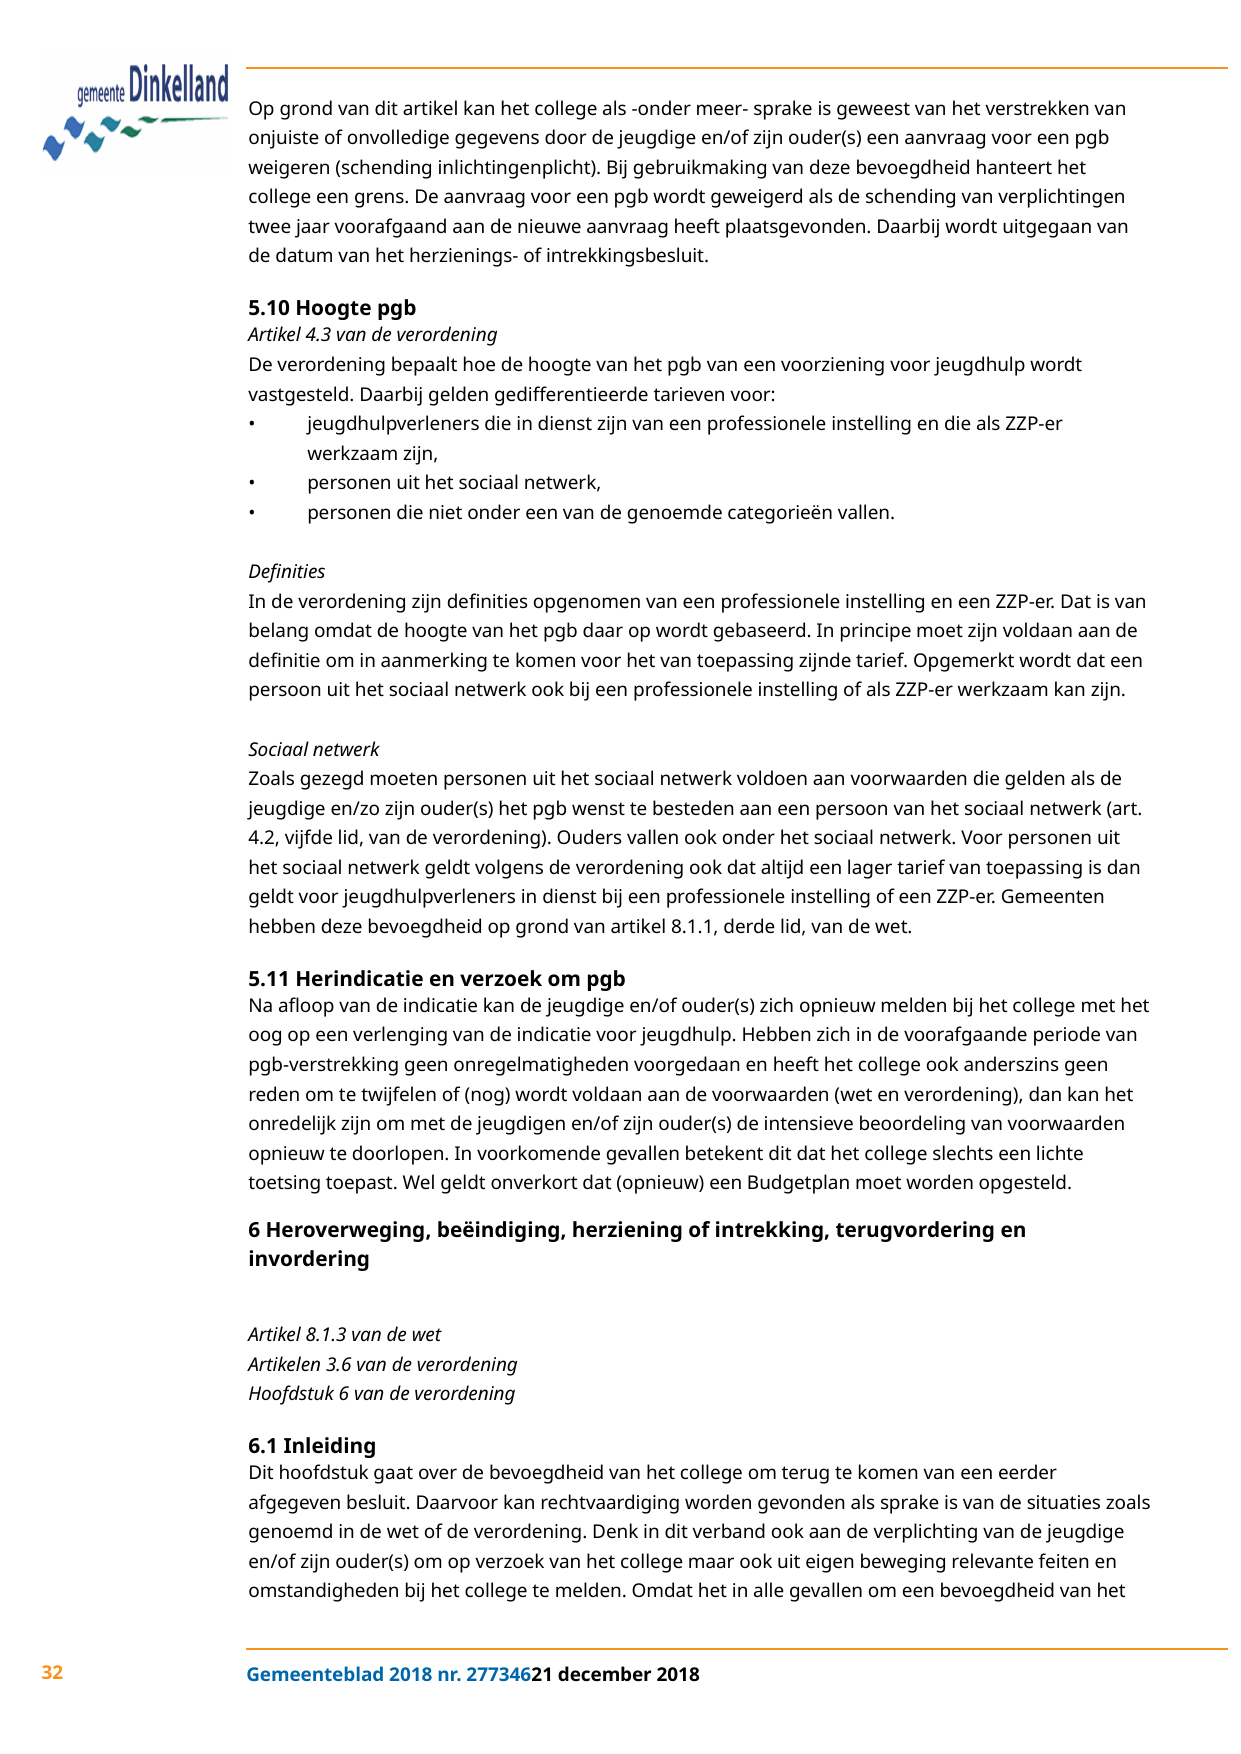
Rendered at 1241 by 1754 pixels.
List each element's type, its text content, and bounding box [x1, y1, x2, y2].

picture [41, 47, 231, 172]
text Definities [248, 558, 1152, 584]
text In de verordening zijn definities opgenomen van een professionele instelling en een ZZP-er. Dat is van belang omdat de hoogte van het pgb daar op wordt gebaseerd. In principe moet zijn voldaan aan de definitie om in aanmerking te komen voor het van toepassing zijnde tarief. Opgemerkt wordt dat een persoon uit het sociaal netwerk ook bij een professionele instelling of als ZZP-er werkzaam kan zijn. [248, 588, 1152, 702]
list personen die niet onder een van de genoemde categorieën vallen. [248, 499, 1152, 525]
list personen uit het sociaal netwerk, [248, 469, 1152, 495]
text De verordening bepaalt hoe de hoogte van het pgb van een voorziening voor jeugdhulp wordt vastgesteld. Daarbij gelden gedifferentieerde tarieven voor: [248, 351, 1152, 406]
list jeugdhulpverleners die in dienst zijn van een professionele instelling en die als ZZP-er werkzaam zijn, [248, 410, 1152, 466]
text Op grond van dit artikel kan het college als -onder meer- sprake is geweest van het verstrekken van onjuiste of onvolledige gegevens door de jeugdige en/of zijn ouder(s) een aanvraag voor een pgb weigeren (schending inlichtingenplicht). Bij gebruikmaking van deze bevoegdheid hanteert het college een grens. De aanvraag voor een pgb wordt geweigerd als de schending van verplichtingen twee jaar voorafgaand aan de nieuwe aanvraag heeft plaatsgevonden. Daarbij wordt uitgegaan van de datum van het herzienings- of intrekkingsbesluit. [248, 95, 1152, 268]
text Na afloop van de indicatie kan de jeugdige en/of ouder(s) zich opnieuw melden bij het college met het oog op een verlenging van de indicatie voor jeugdhulp. Hebben zich in de voorafgaande periode van pgb-verstrekking geen onregelmatigheden voorgedaan en heeft het college ook anderszins geen reden om te twijfelen of (nog) wordt voldaan aan de voorwaarden (wet en verordening), dan kan het onredelijk zijn om met de jeugdigen en/of zijn ouder(s) de intensieve beoordeling van voorwaarden opnieuw te doorlopen. In voorkomende gevallen betekent dit dat het college slechts een lichte toetsing toepast. Wel geldt onverkort dat (opnieuw) een Budgetplan moet worden opgesteld. [248, 992, 1152, 1195]
text 5.10 Hoogte pgb [248, 293, 1152, 322]
text Artikel 8.1.3 van de wet [248, 1321, 1152, 1347]
text 5.11 Herindicatie en verzoek om pgb [248, 964, 1152, 992]
text Zoals gezegd moeten personen uit het sociaal netwerk voldoen aan voorwaarden die gelden als de jeugdige en/zo zijn ouder(s) het pgb wenst te besteden aan een persoon van het sociaal netwerk (art. 4.2, vijfde lid, van de verordening). Ouders vallen ook onder het sociaal netwerk. Voor personen uit het sociaal netwerk geldt volgens de verordening ook dat altijd een lager tarief van toepassing is dan geldt voor jeugdhulpverleners in dienst bij een professionele instelling of een ZZP-er. Gemeenten hebben deze bevoegdheid op grond van artikel 8.1.1, derde lid, van de wet. [248, 765, 1152, 939]
text 6.1 Inleiding [248, 1431, 1152, 1459]
text Artikelen 3.6 van de verordening [248, 1351, 1152, 1377]
text Artikel 4.3 van de verordening [248, 322, 1152, 347]
text 6 Heroverweging, beëindiging, herziening of intrekking, terugvordering en invordering [248, 1215, 1152, 1272]
text Sociaal netwerk [248, 736, 1152, 761]
text Hoofdstuk 6 van de verordening [248, 1381, 1152, 1406]
text Dit hoofdstuk gaat over de bevoegdheid van het college om terug te komen van een eerder afgegeven besluit. Daarvoor kan rechtvaardiging worden gevonden als sprake is van de situaties zoals genoemd in de wet of de verordening. Denk in dit verband ook aan de verplichting van de jeugdige en/of zijn ouder(s) om op verzoek van het college maar ook uit eigen beweging relevante feiten en omstandigheden bij het college te melden. Omdat het in alle gevallen om een bevoegdheid van het [248, 1459, 1152, 1603]
